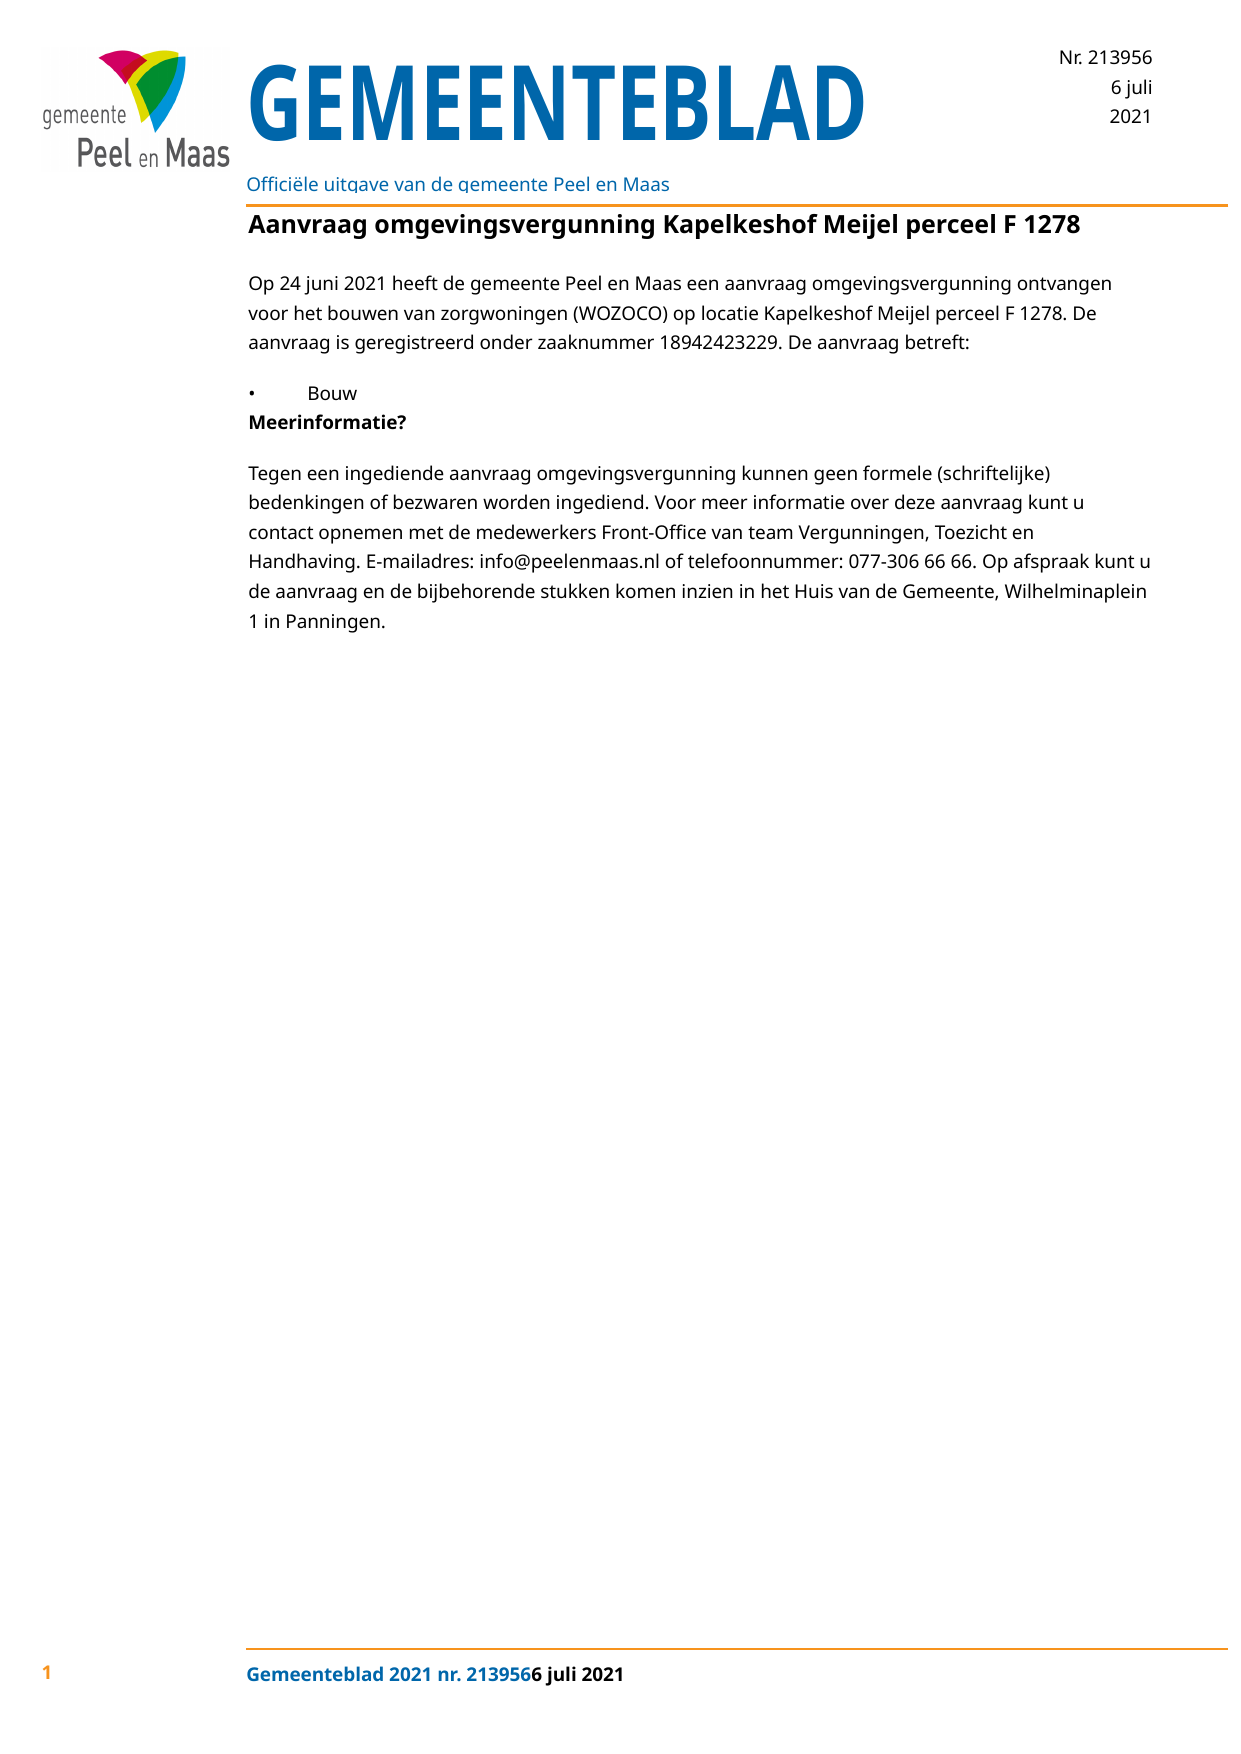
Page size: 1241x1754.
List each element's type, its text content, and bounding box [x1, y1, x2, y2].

picture [41, 47, 231, 172]
text Op 24 juni 2021 heeft de gemeente Peel en Maas een aanvraag omgevingsvergunning ontvangen voor het bouwen van zorgwoningen (WOZOCO) op locatie Kapelkeshof Meijel perceel F 1278. De aanvraag is geregistreerd onder zaaknummer 18942423229. De aanvraag betreft: [248, 270, 1152, 355]
text Tegen een ingediende aanvraag omgevingsvergunning kunnen geen formele (schriftelijke) bedenkingen of bezwaren worden ingediend. Voor meer informatie over deze aanvraag kunt u contact opnemen met de medewerkers Front-Office van team Vergunningen, Toezicht en Handhaving. E-mailadres: info@peelenmaas.nl of telefoonnummer: 077-306 66 66. Op afspraak kunt u de aanvraag en de bijbehorende stukken komen inzien in het Huis van de Gemeente, Wilhelminaplein 1 in Panningen. [248, 460, 1152, 633]
text Meerinformatie? [248, 409, 1152, 435]
list Bouw [248, 380, 1152, 406]
text Aanvraag omgevingsvergunning Kapelkeshof Meijel perceel F 1278 [248, 207, 1152, 241]
